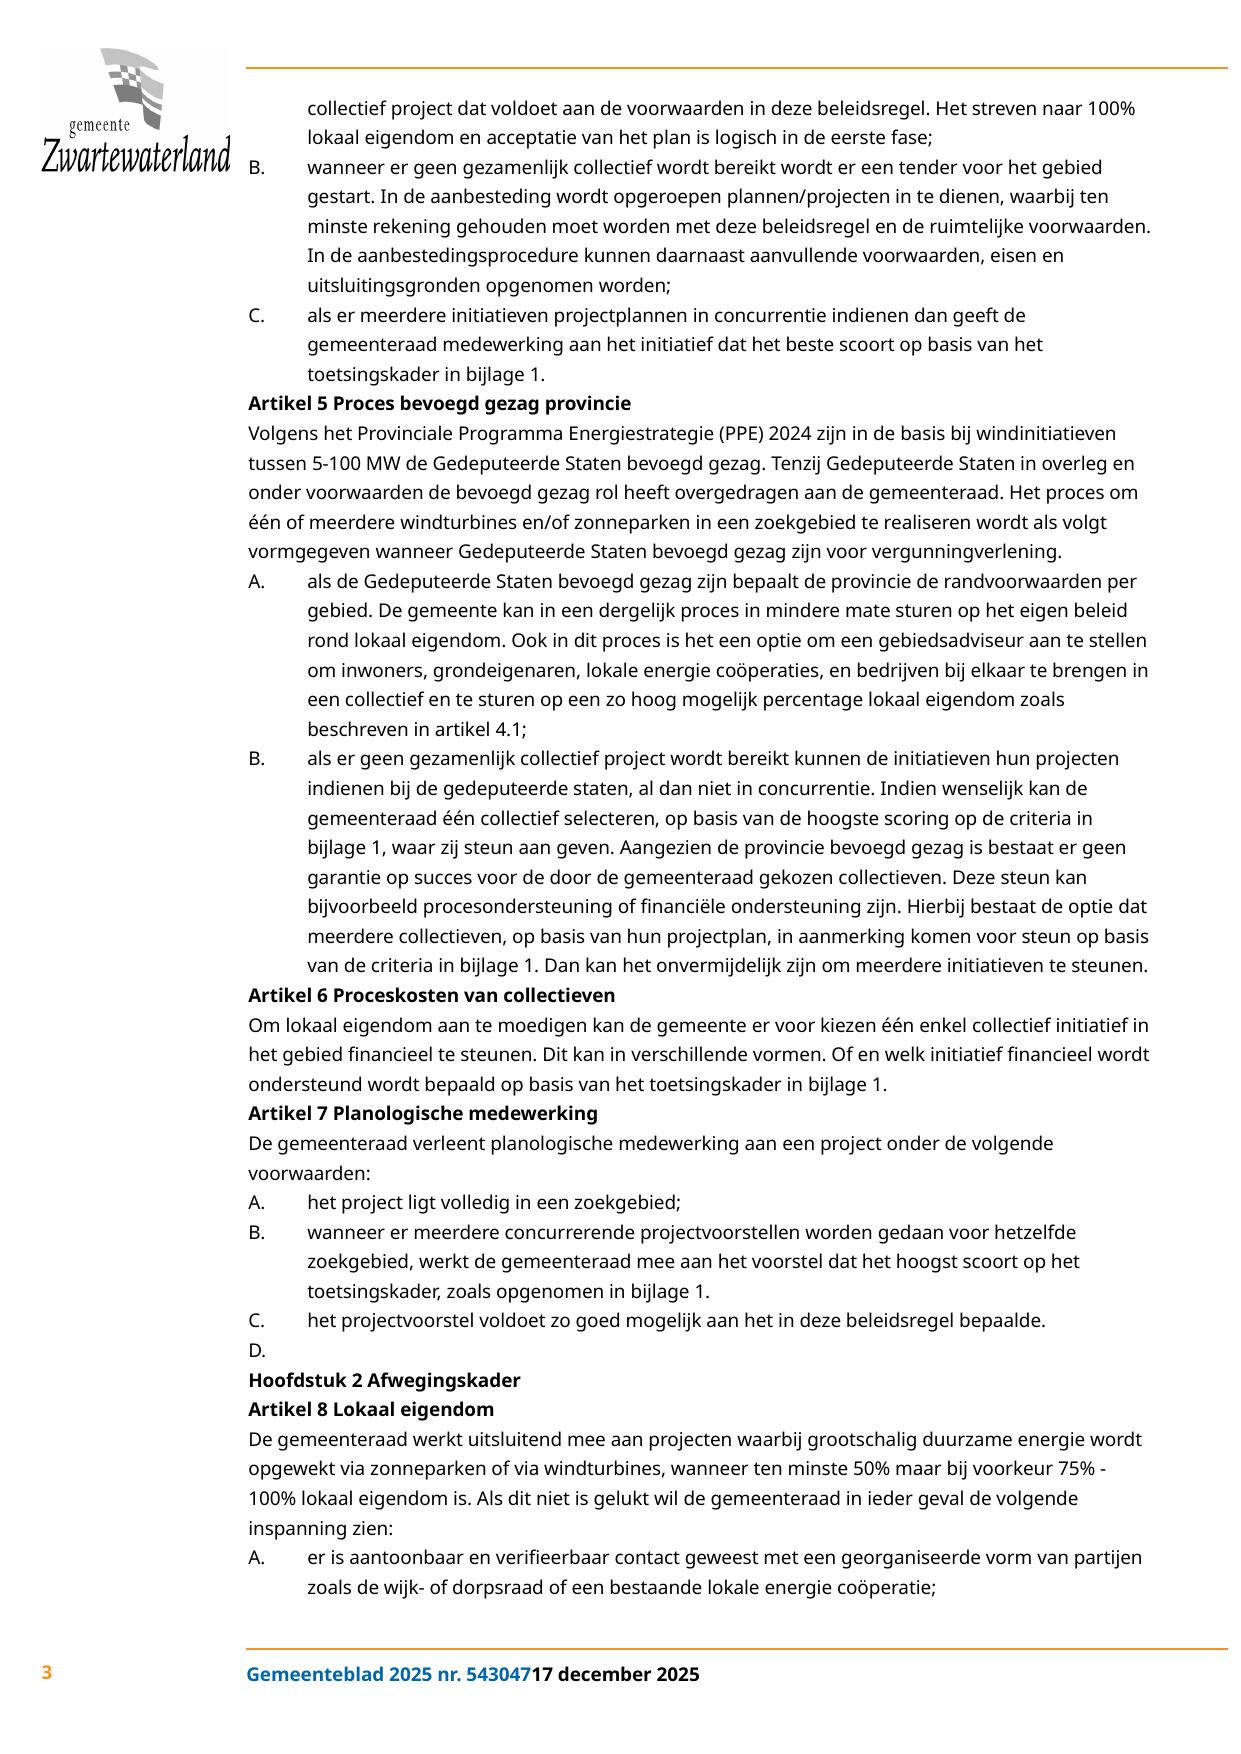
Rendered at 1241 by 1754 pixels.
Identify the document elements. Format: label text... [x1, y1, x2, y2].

text Artikel 6 Proceskosten van collectieven [248, 982, 1152, 1008]
list collectief project dat voldoet aan de voorwaarden in deze beleidsregel. Het streven naar 100% lokaal eigendom en acceptatie van het plan is logisch in de eerste fase; [248, 95, 1152, 150]
text Artikel 5 Proces bevoegd gezag provincie [248, 391, 1152, 416]
text Artikel 7 Planologische medewerking [248, 1101, 1152, 1126]
list als er meerdere initiatieven projectplannen in concurrentie indienen dan geeft de gemeenteraad medewerking aan het initiatief dat het beste scoort op basis van het toetsingskader in bijlage 1. [248, 302, 1152, 387]
text Volgens het Provinciale Programma Energiestrategie (PPE) 2024 zijn in de basis bij windinitiatieven tussen 5-100 MW de Gedeputeerde Staten bevoegd gezag. Tenzij Gedeputeerde Staten in overleg en onder voorwaarden de bevoegd gezag rol heeft overgedragen aan de gemeenteraad. Het proces om één of meerdere windturbines en/of zonneparken in een zoekgebied te realiseren wordt als volgt vormgegeven wanneer Gedeputeerde Staten bevoegd gezag zijn voor vergunningverlening. [248, 420, 1152, 564]
text De gemeenteraad werkt uitsluitend mee aan projecten waarbij grootschalig duurzame energie wordt opgewekt via zonneparken of via windturbines, wanneer ten minste 50% maar bij voorkeur 75% - 100% lokaal eigendom is. Als dit niet is gelukt wil de gemeenteraad in ieder geval de volgende inspanning zien: [248, 1426, 1152, 1541]
text Hoofdstuk 2 Afwegingskader [248, 1367, 1152, 1393]
list wanneer er geen gezamenlijk collectief wordt bereikt wordt er een tender voor het gebied gestart. In de aanbesteding wordt opgeroepen plannen/projecten in te dienen, waarbij ten minste rekening gehouden moet worden met deze beleidsregel en de ruimtelijke voorwaarden. In de aanbestedingsprocedure kunnen daarnaast aanvullende voorwaarden, eisen en uitsluitingsgronden opgenomen worden; [248, 154, 1152, 298]
text Artikel 8 Lokaal eigendom [248, 1396, 1152, 1422]
list wanneer er meerdere concurrerende projectvoorstellen worden gedaan voor hetzelfde zoekgebied, werkt de gemeenteraad mee aan het voorstel dat het hoogst scoort op het toetsingskader, zoals opgenomen in bijlage 1. [248, 1219, 1152, 1304]
text Om lokaal eigendom aan te moedigen kan de gemeente er voor kiezen één enkel collectief initiatief in het gebied financieel te steunen. Dit kan in verschillende vormen. Of en welk initiatief financieel wordt ondersteund wordt bepaald op basis van het toetsingskader in bijlage 1. [248, 1012, 1152, 1097]
list het projectvoorstel voldoet zo goed mogelijk aan het in deze beleidsregel bepaalde. [248, 1308, 1152, 1333]
text De gemeenteraad verleent planologische medewerking aan een project onder de volgende voorwaarden: [248, 1130, 1152, 1186]
list als de Gedeputeerde Staten bevoegd gezag zijn bepaalt de provincie de randvoorwaarden per gebied. De gemeente kan in een dergelijk proces in mindere mate sturen op het eigen beleid rond lokaal eigendom. Ook in dit proces is het een optie om een gebiedsadviseur aan te stellen om inwoners, grondeigenaren, lokale energie coöperaties, en bedrijven bij elkaar te brengen in een collectief en te sturen op een zo hoog mogelijk percentage lokaal eigendom zoals beschreven in artikel 4.1; [248, 568, 1152, 742]
list het project ligt volledig in een zoekgebied; [248, 1189, 1152, 1215]
list als er geen gezamenlijk collectief project wordt bereikt kunnen de initiatieven hun projecten indienen bij de gedeputeerde staten, al dan niet in concurrentie. Indien wenselijk kan de gemeenteraad één collectief selecteren, op basis van de hoogste scoring op de criteria in bijlage 1, waar zij steun aan geven. Aangezien de provincie bevoegd gezag is bestaat er geen garantie op succes voor de door de gemeenteraad gekozen collectieven. Deze steun kan bijvoorbeeld procesondersteuning of financiële ondersteuning zijn. Hierbij bestaat de optie dat meerdere collectieven, op basis van hun projectplan, in aanmerking komen voor steun op basis van de criteria in bijlage 1. Dan kan het onvermijdelijk zijn om meerdere initiatieven te steunen. [248, 746, 1152, 978]
picture [41, 47, 231, 172]
list er is aantoonbaar en verifieerbaar contact geweest met een georganiseerde vorm van partijen zoals de wijk- of dorpsraad of een bestaande lokale energie coöperatie; [248, 1544, 1152, 1600]
